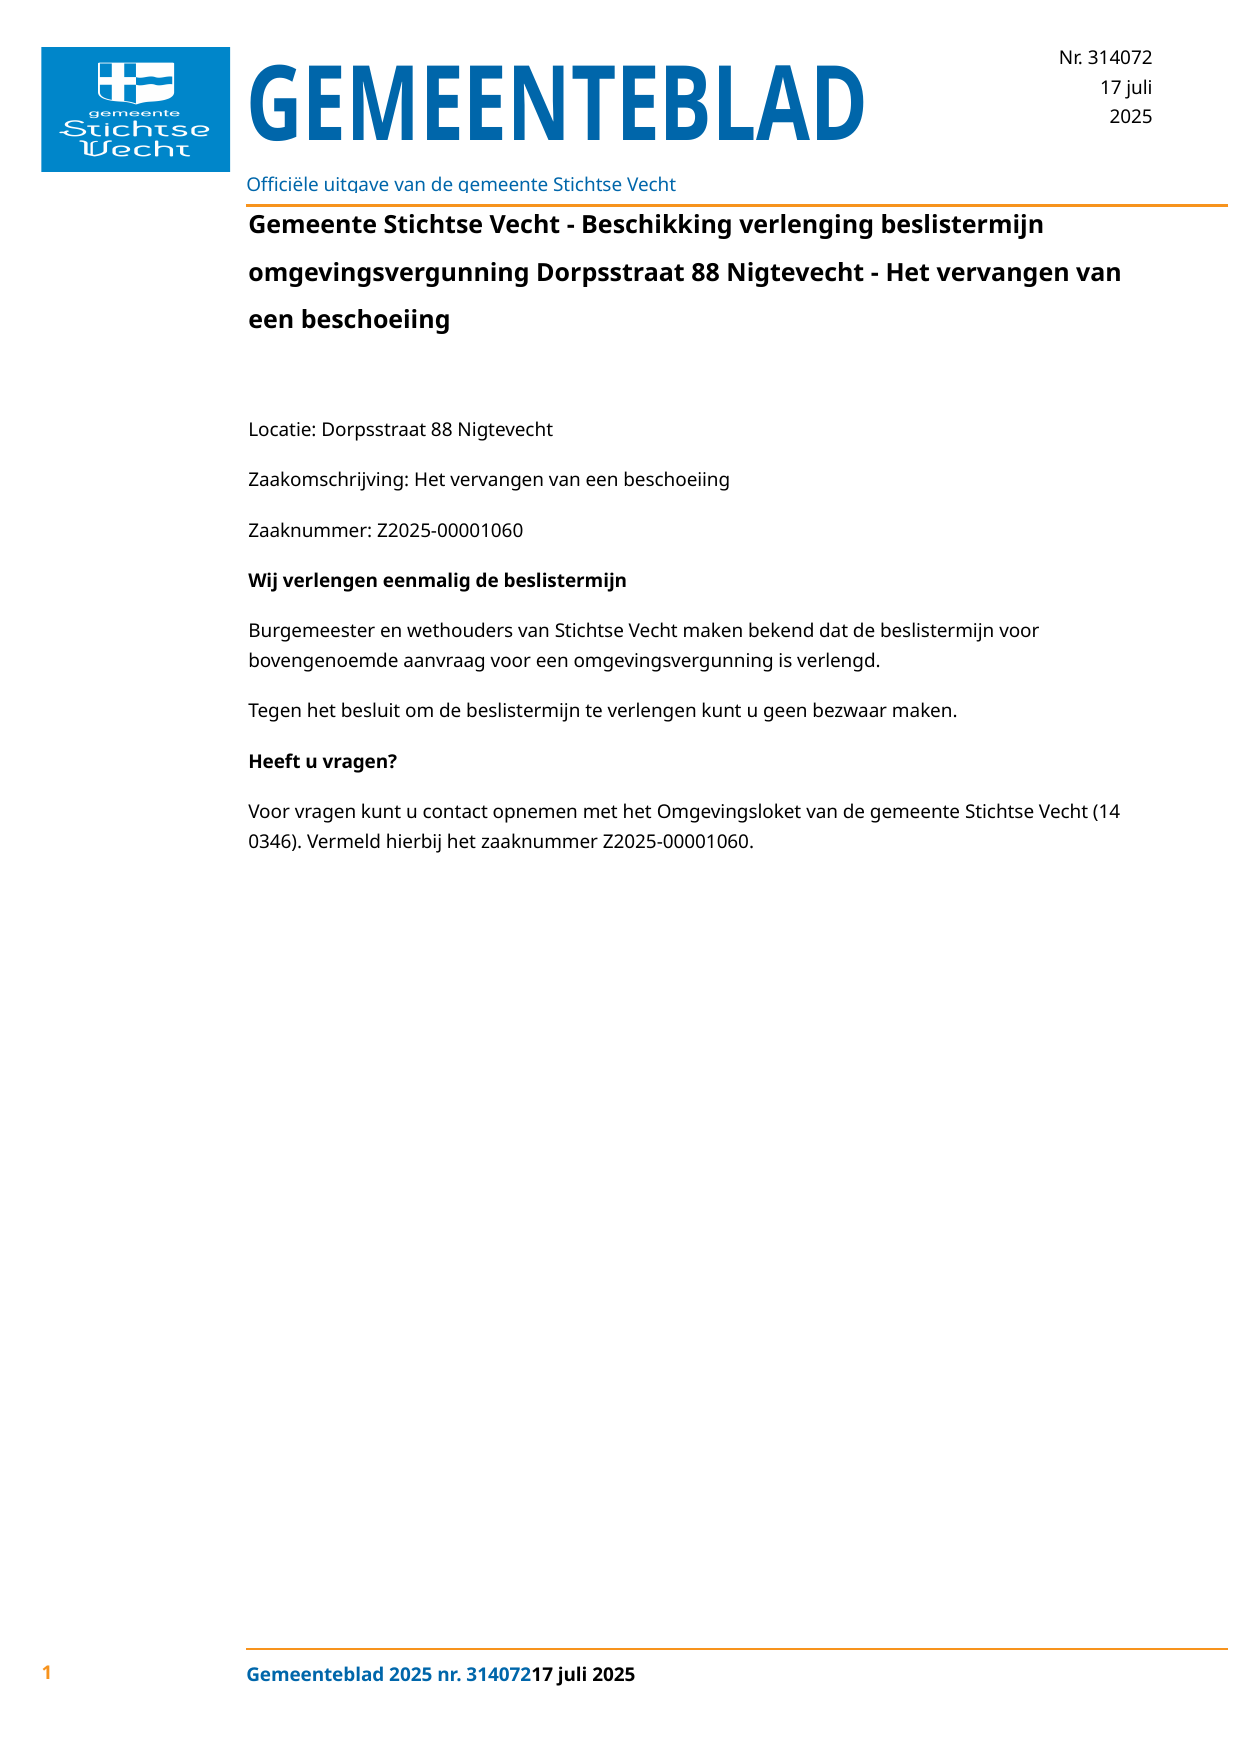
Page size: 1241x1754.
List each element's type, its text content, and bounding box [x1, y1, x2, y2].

text Locatie: Dorpsstraat 88 Nigtevecht [248, 416, 1152, 442]
text Gemeente Stichtse Vecht - Beschikking verlenging beslistermijn omgevingsvergunning Dorpsstraat 88 Nigtevecht - Het vervangen van een beschoeiing [248, 207, 1152, 336]
text Voor vragen kunt u contact opnemen met het Omgevingsloket van de gemeente Stichtse Vecht (14 0346). Vermeld hierbij het zaaknummer Z2025-00001060. [248, 798, 1152, 854]
text Burgemeester en wethouders van Stichtse Vecht maken bekend dat de beslistermijn voor bovengenoemde aanvraag voor een omgevingsvergunning is verlengd. [248, 618, 1152, 673]
text Tegen het besluit om de beslistermijn te verlengen kunt u geen bezwaar maken. [248, 698, 1152, 723]
text Heeft u vragen? [248, 748, 1152, 774]
picture [137, 63, 174, 103]
text Zaaknummer: Z2025-00001060 [248, 517, 1152, 542]
text Zaakomschrijving: Het vervangen van een beschoeiing [248, 466, 1152, 492]
text Wij verlengen eenmalig de beslistermijn [248, 567, 1152, 593]
picture [99, 63, 135, 101]
